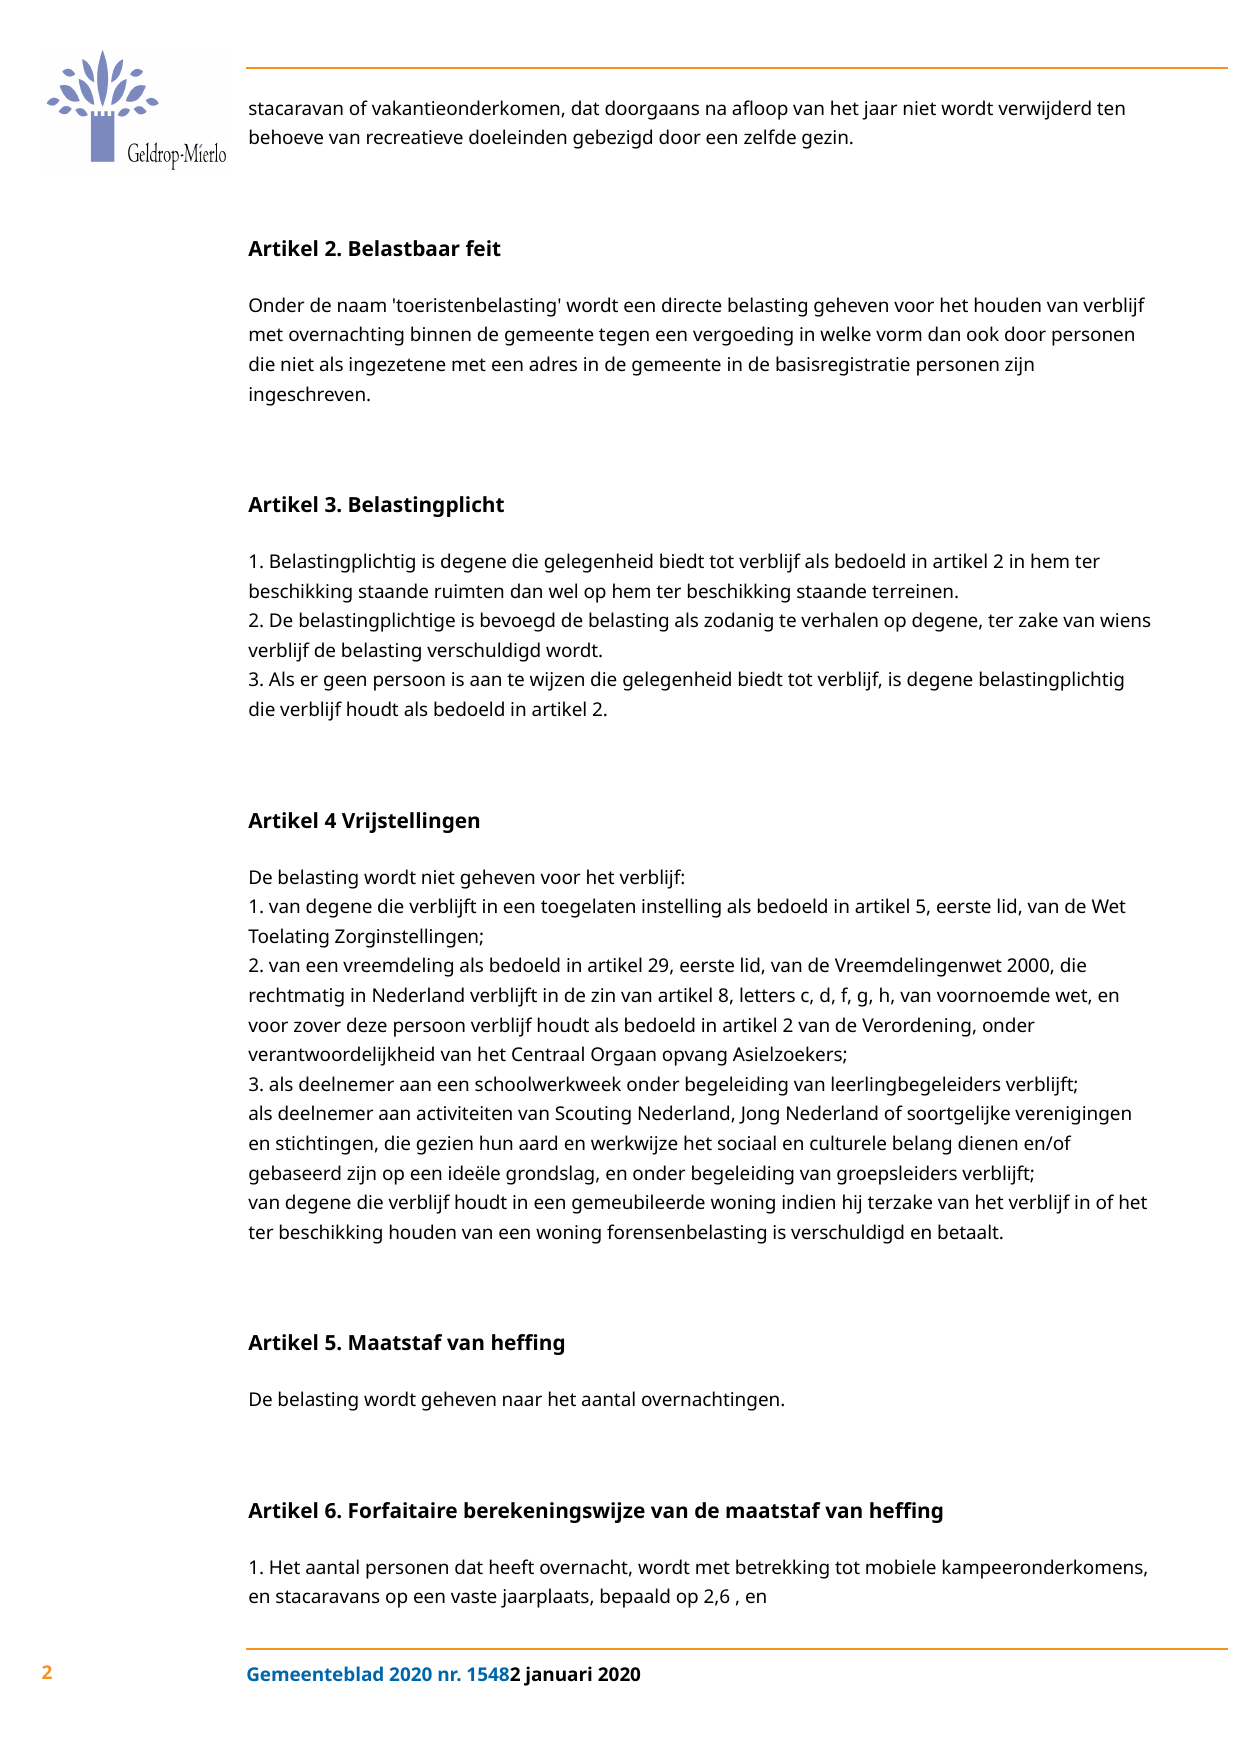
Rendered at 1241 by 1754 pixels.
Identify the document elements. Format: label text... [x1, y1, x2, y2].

text stacaravan of vakantieonderkomen, dat doorgaans na afloop van het jaar niet wordt verwijderd ten behoeve van recreatieve doeleinden gebezigd door een zelfde gezin. [248, 95, 1152, 150]
text 3. als deelnemer aan een schoolwerkweek onder begeleiding van leerlingbegeleiders verblijft; [248, 1071, 1152, 1097]
text van degene die verblijf houdt in een gemeubileerde woning indien hij terzake van het verblijf in of het ter beschikking houden van een woning forensenbelasting is verschuldigd en betaalt. [248, 1189, 1152, 1244]
text De belasting wordt niet geheven voor het verblijf: [248, 864, 1152, 889]
text als deelnemer aan activiteiten van Scouting Nederland, Jong Nederland of soortgelijke verenigingen en stichtingen, die gezien hun aard en werkwijze het sociaal en culturele belang dienen en/of gebaseerd zijn op een ideële grondslag, en onder begeleiding van groepsleiders verblijft; [248, 1101, 1152, 1185]
text Artikel 5. Maatstaf van heffing [248, 1328, 1152, 1357]
text 1. van degene die verblijft in een toegelaten instelling als bedoeld in artikel 5, eerste lid, van de Wet Toelating Zorginstellingen; [248, 893, 1152, 949]
text 1. Het aantal personen dat heeft overnacht, wordt met betrekking tot mobiele kampeeronderkomens, en stacaravans op een vaste jaarplaats, bepaald op 2,6 , en [248, 1554, 1152, 1609]
text Artikel 2. Belastbaar feit [248, 234, 1152, 262]
text 2. De belastingplichtige is bevoegd de belasting als zodanig te verhalen op degene, ter zake van wiens verblijf de belasting verschuldigd wordt. [248, 607, 1152, 663]
picture [41, 47, 231, 172]
text 1. Belastingplichtig is degene die gelegenheid biedt tot verblijf als bedoeld in artikel 2 in hem ter beschikking staande ruimten dan wel op hem ter beschikking staande terreinen. [248, 548, 1152, 604]
text 3. Als er geen persoon is aan te wijzen die gelegenheid biedt tot verblijf, is degene belastingplichtig die verblijf houdt als bedoeld in artikel 2. [248, 667, 1152, 722]
text Artikel 3. Belastingplicht [248, 490, 1152, 519]
text Artikel 4 Vrijstellingen [248, 806, 1152, 834]
text 2. van een vreemdeling als bedoeld in artikel 29, eerste lid, van de Vreemdelingenwet 2000, die rechtmatig in Nederland verblijft in de zin van artikel 8, letters c, d, f, g, h, van voornoemde wet, en voor zover deze persoon verblijf houdt als bedoeld in artikel 2 van de Verordening, onder verantwoordelijkheid van het Centraal Orgaan opvang Asielzoekers; [248, 953, 1152, 1067]
text Artikel 6. Forfaitaire berekeningswijze van de maatstaf van heffing [248, 1496, 1152, 1524]
text Onder de naam 'toeristenbelasting' wordt een directe belasting geheven voor het houden van verblijf met overnachting binnen de gemeente tegen een vergoeding in welke vorm dan ook door personen die niet als ingezetene met een adres in de gemeente in de basisregistratie personen zijn ingeschreven. [248, 292, 1152, 406]
text De belasting wordt geheven naar het aantal overnachtingen. [248, 1386, 1152, 1412]
